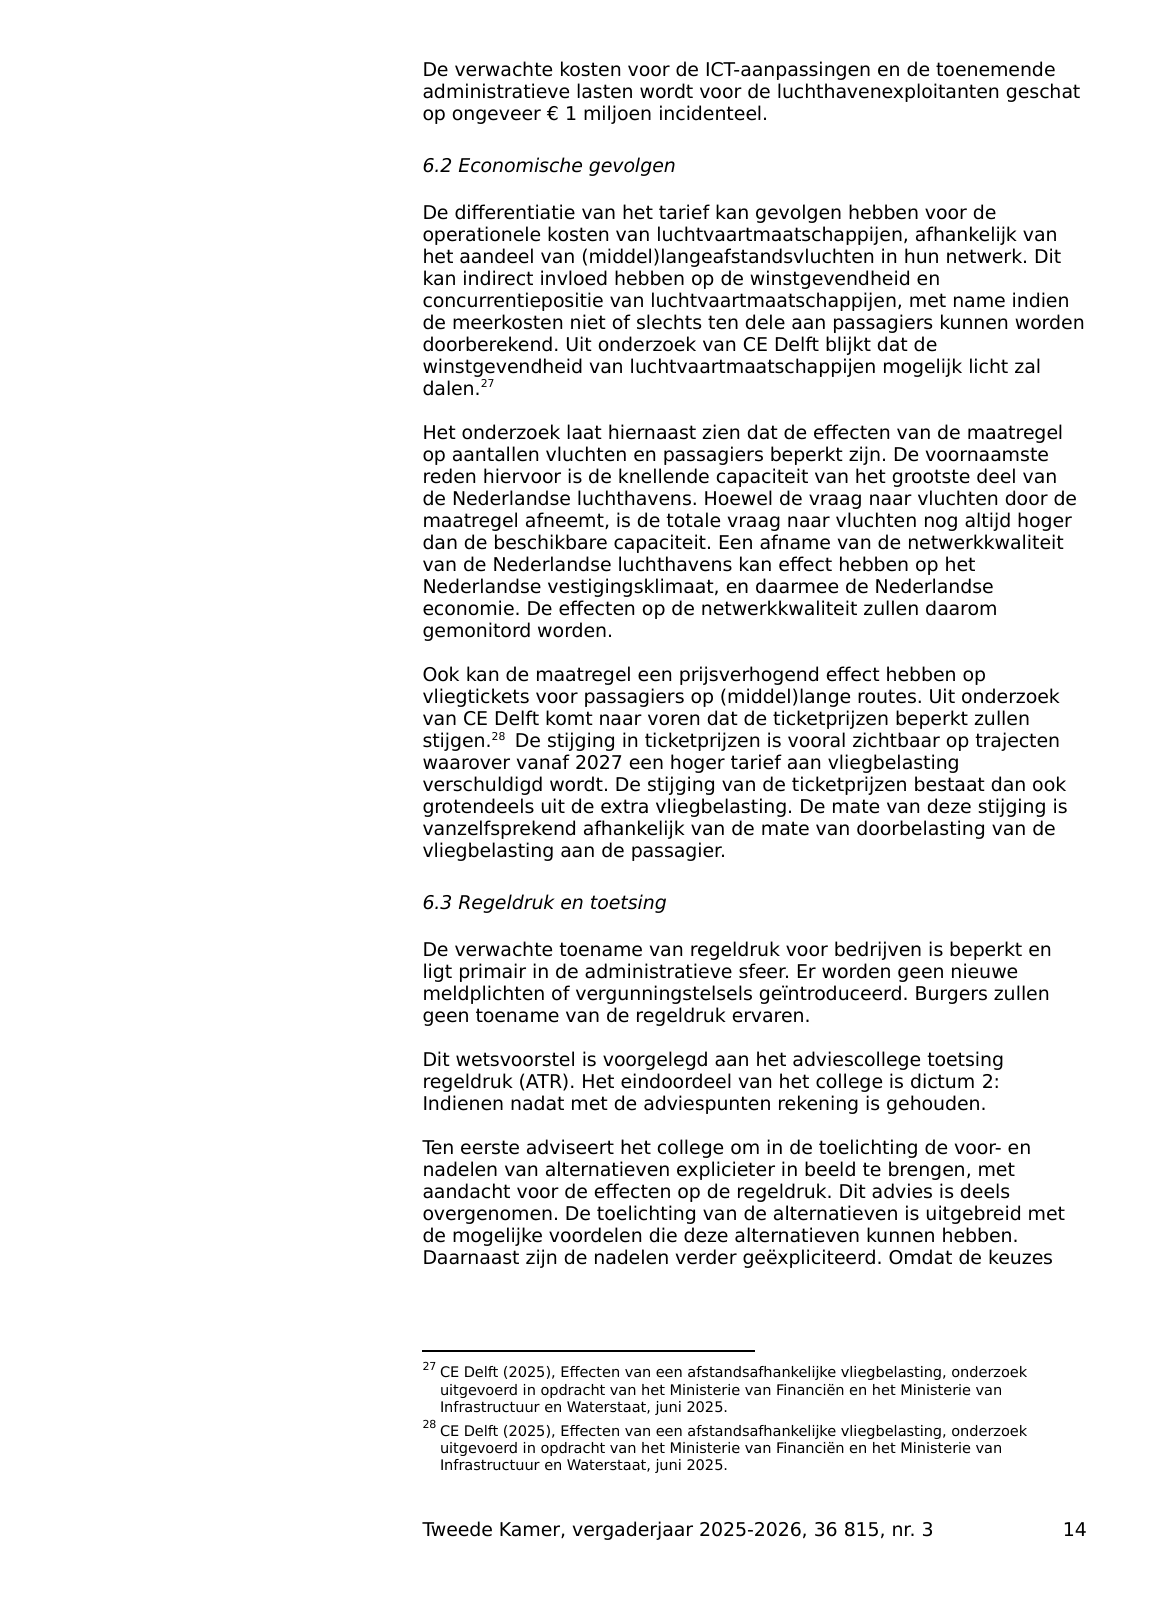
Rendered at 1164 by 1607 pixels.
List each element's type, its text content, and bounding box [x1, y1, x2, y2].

text Ook kan de maatregel een prijsverhogend effect hebben op vliegtickets voor passagiers op (middel)lange routes. Uit onderzoek van CE Delft komt naar voren dat de ticketprijzen beperkt zullen stijgen. De stijging in ticketprijzen is vooral zichtbaar op trajecten waarover vanaf 2027 een hoger tarief aan vliegbelasting verschuldigd wordt. De stijging van de ticketprijzen bestaat dan ook grotendeels uit de extra vliegbelasting. De mate van deze stijging is vanzelfsprekend afhankelijk van de mate van doorbelasting van de vliegbelasting aan de passagier. [422, 664, 1087, 862]
text De verwachte toename van regeldruk voor bedrijven is beperkt en ligt primair in de administratieve sfeer. Er worden geen nieuwe meldplichten of vergunningstelsels geïntroduceerd. Burgers zullen geen toename van de regeldruk ervaren. [422, 939, 1087, 1027]
text Dit wetsvoorstel is voorgelegd aan het adviescollege toetsing regeldruk (ATR). Het eindoordeel van het college is dictum 2: Indienen nadat met de adviespunten rekening is gehouden. [422, 1049, 1087, 1115]
text CE Delft (2025), Effecten van een afstandsafhankelijke vliegbelasting, onderzoek uitgevoerd in opdracht van het Ministerie van Financiën en het Ministerie van Infrastructuur en Waterstaat, juni 2025. [422, 1418, 1087, 1474]
subtitle 6.3 Regeldruk en toetsing [422, 892, 1087, 914]
text Ten eerste adviseert het college om in de toelichting de voor- en nadelen van alternatieven explicieter in beeld te brengen, met aandacht voor de effecten op de regeldruk. Dit advies is deels overgenomen. De toelichting van de alternatieven is uitgebreid met de mogelijke voordelen die deze alternatieven kunnen hebben. Daarnaast zijn de nadelen verder geëxpliciteerd. Omdat de keuzes [422, 1137, 1087, 1269]
text De differentiatie van het tarief kan gevolgen hebben voor de operationele kosten van luchtvaartmaatschappijen, afhankelijk van het aandeel van (middel)langeafstandsvluchten in hun netwerk. Dit kan indirect invloed hebben op de winstgevendheid en concurrentiepositie van luchtvaartmaatschappijen, met name indien de meerkosten niet of slechts ten dele aan passagiers kunnen worden doorberekend. Uit onderzoek van CE Delft blijkt dat de winstgevendheid van luchtvaartmaatschappijen mogelijk licht zal dalen. [422, 202, 1087, 400]
text Het onderzoek laat hiernaast zien dat de effecten van de maatregel op aantallen vluchten en passagiers beperkt zijn. De voornaamste reden hiervoor is de knellende capaciteit van het grootste deel van de Nederlandse luchthavens. Hoewel de vraag naar vluchten door de maatregel afneemt, is de totale vraag naar vluchten nog altijd hoger dan de beschikbare capaciteit. Een afname van de netwerkkwaliteit van de Nederlandse luchthavens kan effect hebben op het Nederlandse vestigingsklimaat, en daarmee de Nederlandse economie. De effecten op de netwerkkwaliteit zullen daarom gemonitord worden. [422, 422, 1087, 642]
text De verwachte kosten voor de ICT-aanpassingen en de toenemende administratieve lasten wordt voor de luchthavenexploitanten geschat op ongeveer € 1 miljoen incidenteel. [422, 59, 1087, 125]
text CE Delft (2025), Effecten van een afstandsafhankelijke vliegbelasting, onderzoek uitgevoerd in opdracht van het Ministerie van Financiën en het Ministerie van Infrastructuur en Waterstaat, juni 2025. [422, 1360, 1087, 1416]
subtitle 6.2 Economische gevolgen [422, 155, 1087, 177]
